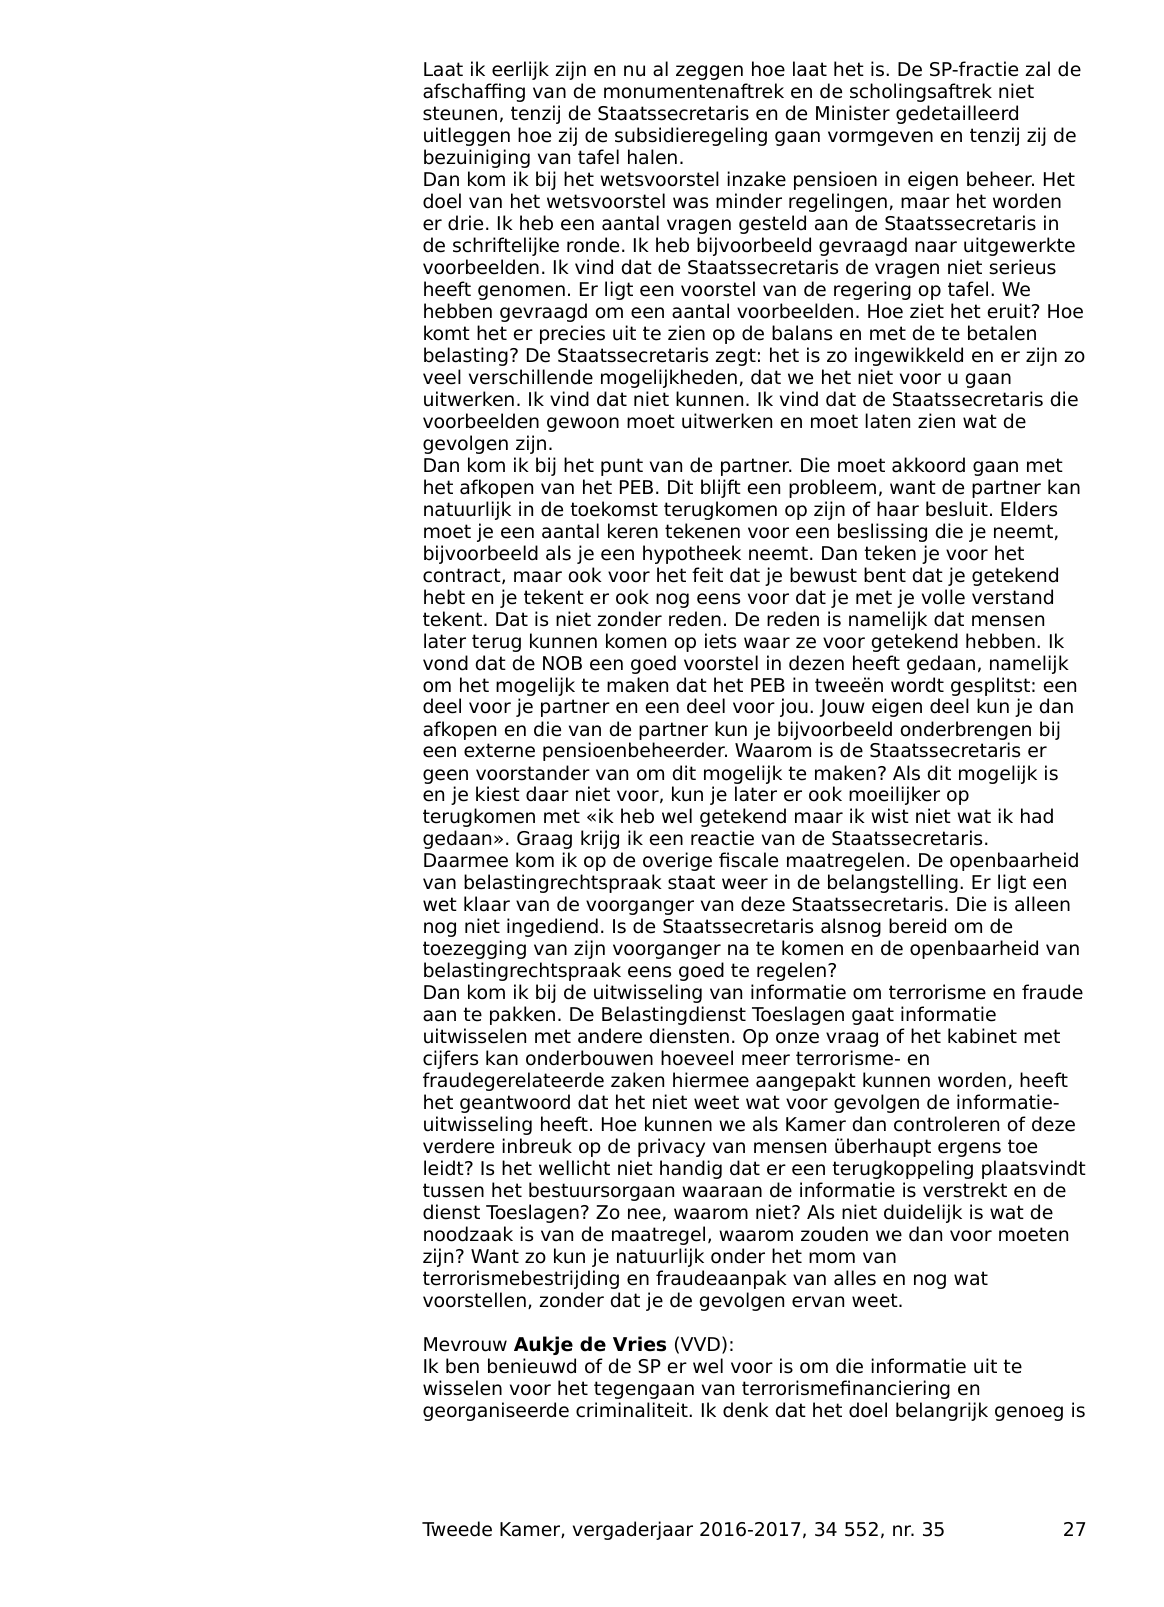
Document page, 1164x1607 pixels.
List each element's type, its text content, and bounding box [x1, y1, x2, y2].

text Daarmee kom ik op de overige fiscale maatregelen. De openbaarheid van belastingrechtspraak staat weer in de belangstelling. Er ligt een wet klaar van de voorganger van deze Staatssecretaris. Die is alleen nog niet ingediend. Is de Staatssecretaris alsnog bereid om de toezegging van zijn voorganger na te komen en de openbaarheid van belastingrechtspraak eens goed te regelen? [422, 850, 1087, 982]
text Laat ik eerlijk zijn en nu al zeggen hoe laat het is. De SP-fractie zal de afschaffing van de monumentenaftrek en de scholingsaftrek niet steunen, tenzij de Staatssecretaris en de Minister gedetailleerd uitleggen hoe zij de subsidieregeling gaan vormgeven en tenzij zij de bezuiniging van tafel halen. [422, 59, 1087, 169]
text Dan kom ik bij de uitwisseling van informatie om terrorisme en fraude aan te pakken. De Belastingdienst Toeslagen gaat informatie uitwisselen met andere diensten. Op onze vraag of het kabinet met cijfers kan onderbouwen hoeveel meer terrorisme- en fraudegerelateerde zaken hiermee aangepakt kunnen worden, heeft het geantwoord dat het niet weet wat voor gevolgen de informatie-uitwisseling heeft. Hoe kunnen we als Kamer dan controleren of deze verdere inbreuk op de privacy van mensen überhaupt ergens toe leidt? Is het wellicht niet handig dat er een terugkoppeling plaatsvindt tussen het bestuursorgaan waaraan de informatie is verstrekt en de dienst Toeslagen? Zo nee, waarom niet? Als niet duidelijk is wat de noodzaak is van de maatregel, waarom zouden we dan voor moeten zijn? Want zo kun je natuurlijk onder het mom van terrorismebestrijding en fraudeaanpak van alles en nog wat voorstellen, zonder dat je de gevolgen ervan weet. [422, 982, 1087, 1312]
text Ik ben benieuwd of de SP er wel voor is om die informatie uit te wisselen voor het tegengaan van terrorismefinanciering en georganiseerde criminaliteit. Ik denk dat het doel belangrijk genoeg is [422, 1356, 1087, 1422]
text Dan kom ik bij het wetsvoorstel inzake pensioen in eigen beheer. Het doel van het wetsvoorstel was minder regelingen, maar het worden er drie. Ik heb een aantal vragen gesteld aan de Staatssecretaris in de schriftelijke ronde. Ik heb bijvoorbeeld gevraagd naar uitgewerkte voorbeelden. Ik vind dat de Staatssecretaris de vragen niet serieus heeft genomen. Er ligt een voorstel van de regering op tafel. We hebben gevraagd om een aantal voorbeelden. Hoe ziet het eruit? Hoe komt het er precies uit te zien op de balans en met de te betalen belasting? De Staatssecretaris zegt: het is zo ingewikkeld en er zijn zo veel verschillende mogelijkheden, dat we het niet voor u gaan uitwerken. Ik vind dat niet kunnen. Ik vind dat de Staatssecretaris die voorbeelden gewoon moet uitwerken en moet laten zien wat de gevolgen zijn. [422, 169, 1087, 455]
text Dan kom ik bij het punt van de partner. Die moet akkoord gaan met het afkopen van het PEB. Dit blijft een probleem, want de partner kan natuurlijk in de toekomst terugkomen op zijn of haar besluit. Elders moet je een aantal keren tekenen voor een beslissing die je neemt, bijvoorbeeld als je een hypotheek neemt. Dan teken je voor het contract, maar ook voor het feit dat je bewust bent dat je getekend hebt en je tekent er ook nog eens voor dat je met je volle verstand tekent. Dat is niet zonder reden. De reden is namelijk dat mensen later terug kunnen komen op iets waar ze voor getekend hebben. Ik vond dat de NOB een goed voorstel in dezen heeft gedaan, namelijk om het mogelijk te maken dat het PEB in tweeën wordt gesplitst: een deel voor je partner en een deel voor jou. Jouw eigen deel kun je dan afkopen en die van de partner kun je bijvoorbeeld onderbrengen bij een externe pensioenbeheerder. Waarom is de Staatssecretaris er geen voorstander van om dit mogelijk te maken? Als dit mogelijk is en je kiest daar niet voor, kun je later er ook moeilijker op terugkomen met «ik heb wel getekend maar ik wist niet wat ik had gedaan». Graag krijg ik een reactie van de Staatssecretaris. [422, 455, 1087, 850]
text Mevrouw Aukje de Vries (VVD): [422, 1334, 1087, 1356]
